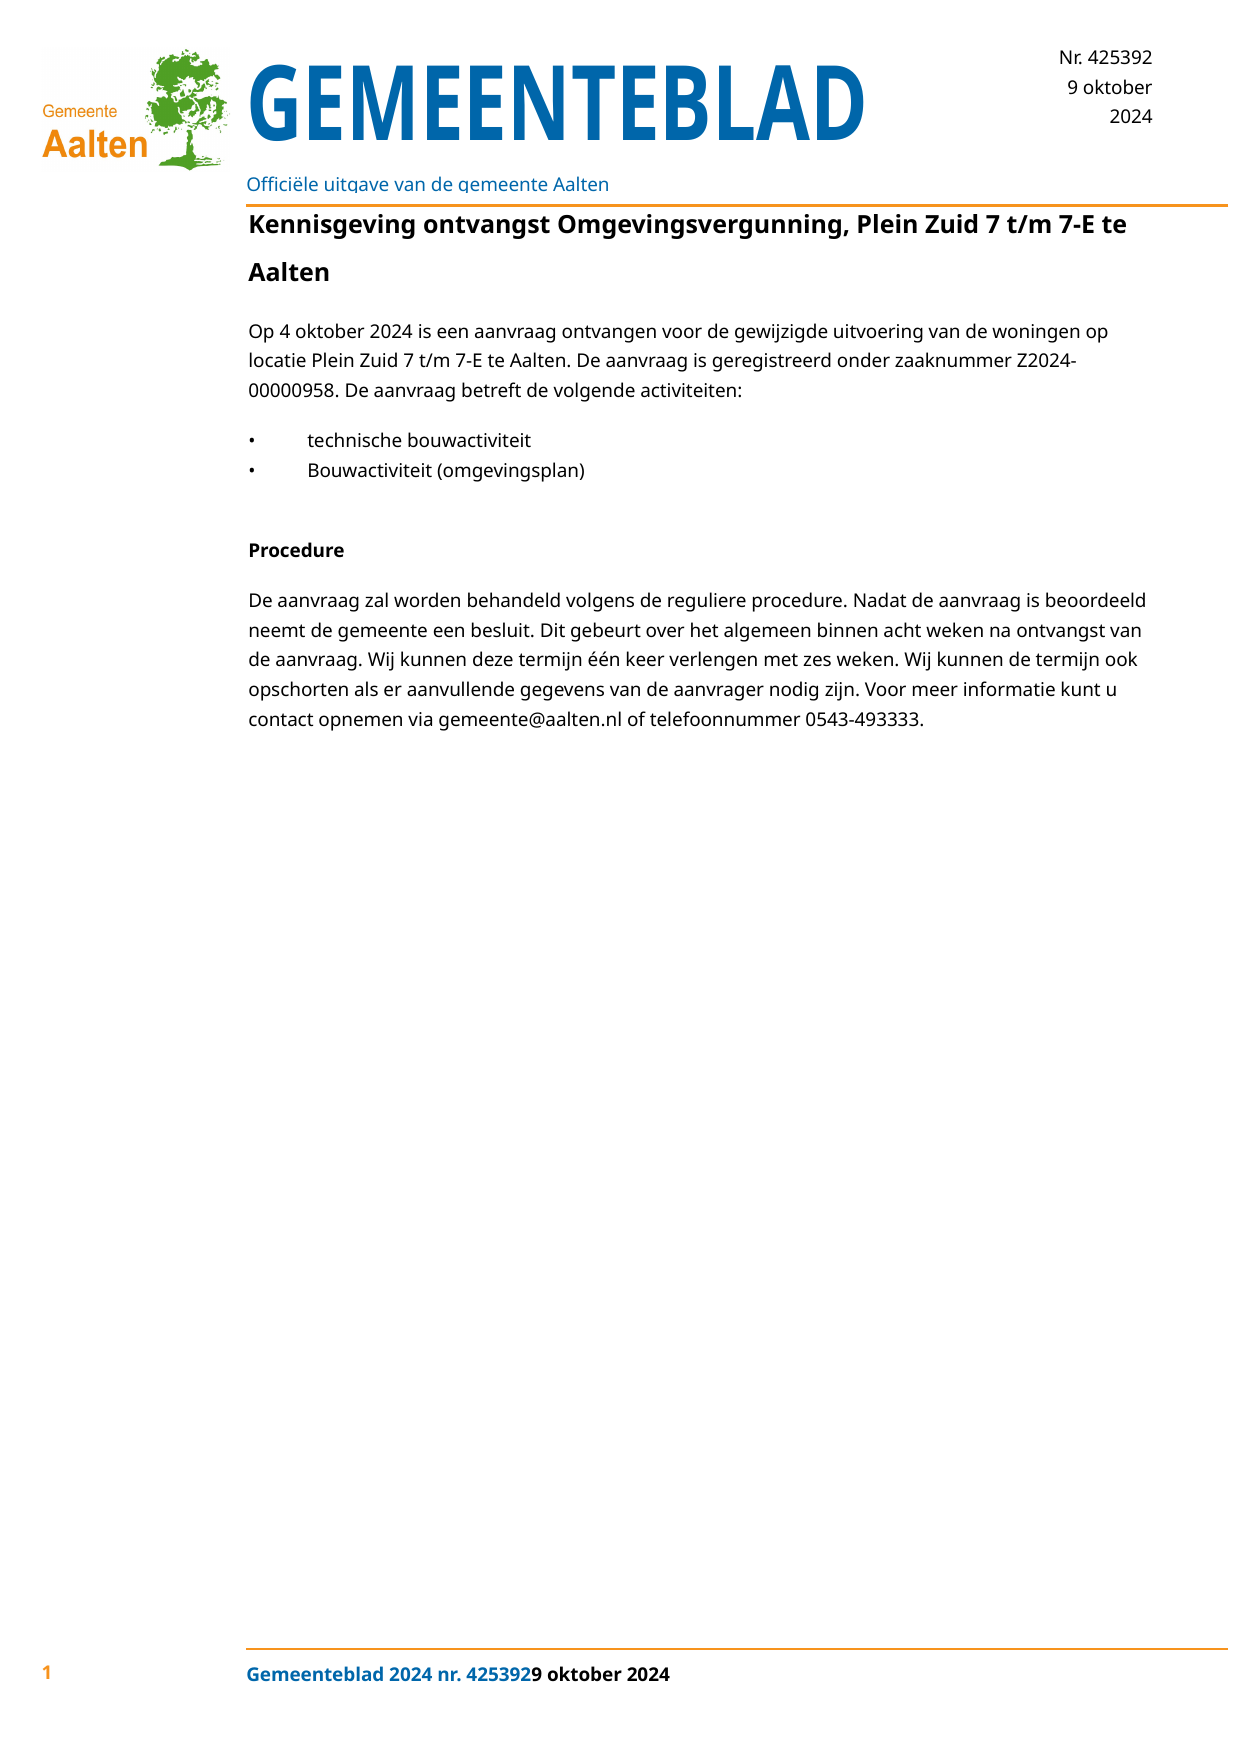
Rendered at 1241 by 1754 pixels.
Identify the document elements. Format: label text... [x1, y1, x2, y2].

picture [41, 47, 231, 172]
text Op 4 oktober 2024 is een aanvraag ontvangen voor de gewijzigde uitvoering van de woningen op locatie Plein Zuid 7 t/m 7-E te Aalten. De aanvraag is geregistreerd onder zaaknummer Z2024-00000958. De aanvraag betreft de volgende activiteiten: [248, 318, 1152, 403]
list Bouwactiviteit (omgevingsplan) [248, 457, 1152, 483]
text Kennisgeving ontvangst Omgevingsvergunning, Plein Zuid 7 t/m 7-E te Aalten [248, 207, 1152, 288]
text Procedure [248, 537, 1152, 563]
list technische bouwactiviteit [248, 427, 1152, 453]
text De aanvraag zal worden behandeld volgens de reguliere procedure. Nadat de aanvraag is beoordeeld neemt de gemeente een besluit. Dit gebeurt over het algemeen binnen acht weken na ontvangst van de aanvraag. Wij kunnen deze termijn één keer verlengen met zes weken. Wij kunnen de termijn ook opschorten als er aanvullende gegevens van de aanvrager nodig zijn. Voor meer informatie kunt u contact opnemen via gemeente@aalten.nl of telefoonnummer 0543-493333. [248, 587, 1152, 732]
